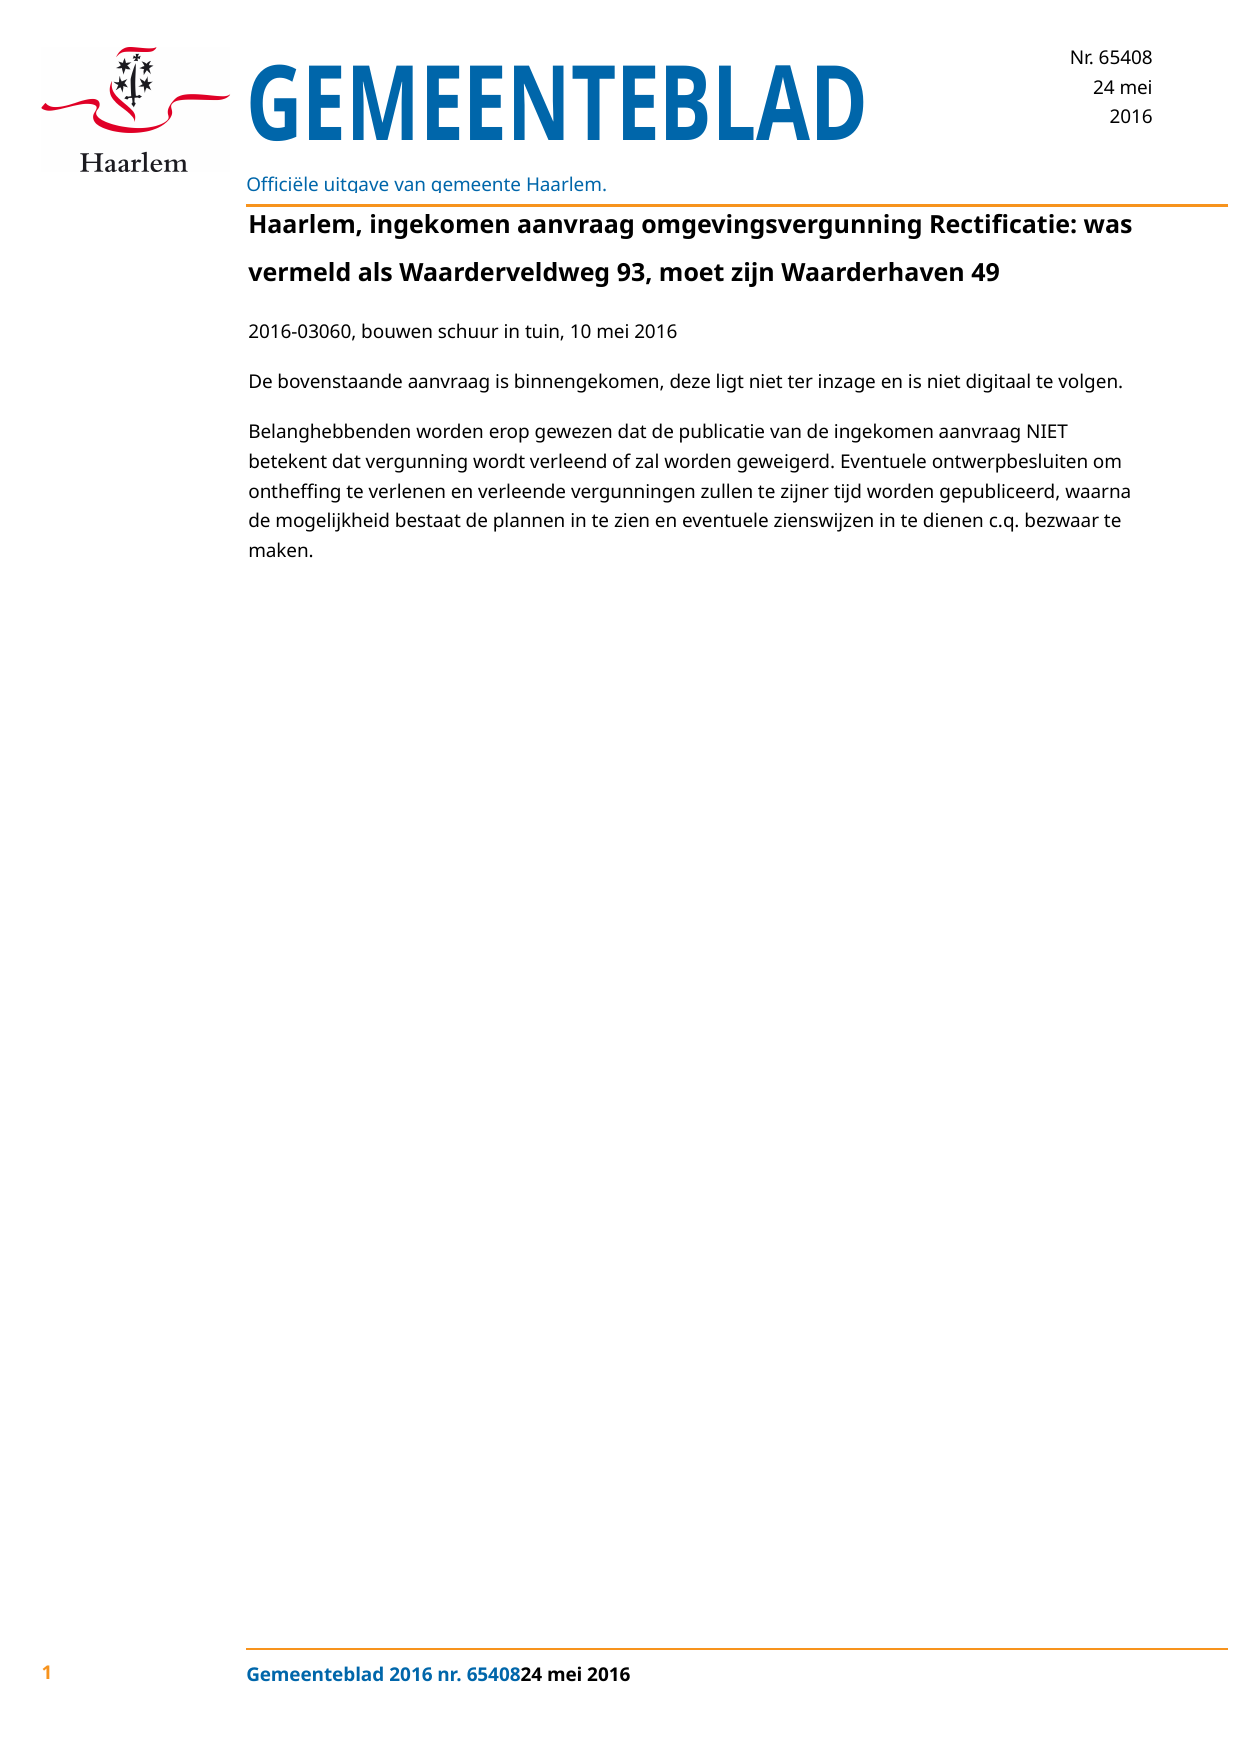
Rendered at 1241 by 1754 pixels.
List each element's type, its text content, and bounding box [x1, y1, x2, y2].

picture [41, 47, 231, 172]
text 2016-03060, bouwen schuur in tuin, 10 mei 2016 [248, 318, 1152, 344]
text De bovenstaande aanvraag is binnengekomen, deze ligt niet ter inzage en is niet digitaal te volgen. [248, 368, 1152, 394]
text Belanghebbenden worden erop gewezen dat de publicatie van de ingekomen aanvraag NIET betekent dat vergunning wordt verleend of zal worden geweigerd. Eventuele ontwerpbesluiten om ontheffing te verlenen en verleende vergunningen zullen te zijner tijd worden gepubliceerd, waarna de mogelijkheid bestaat de plannen in te zien en eventuele zienswijzen in te dienen c.q. bezwaar te maken. [248, 419, 1152, 563]
text Haarlem, ingekomen aanvraag omgevingsvergunning Rectificatie: was vermeld als Waarderveldweg 93, moet zijn Waarderhaven 49 [248, 207, 1152, 288]
